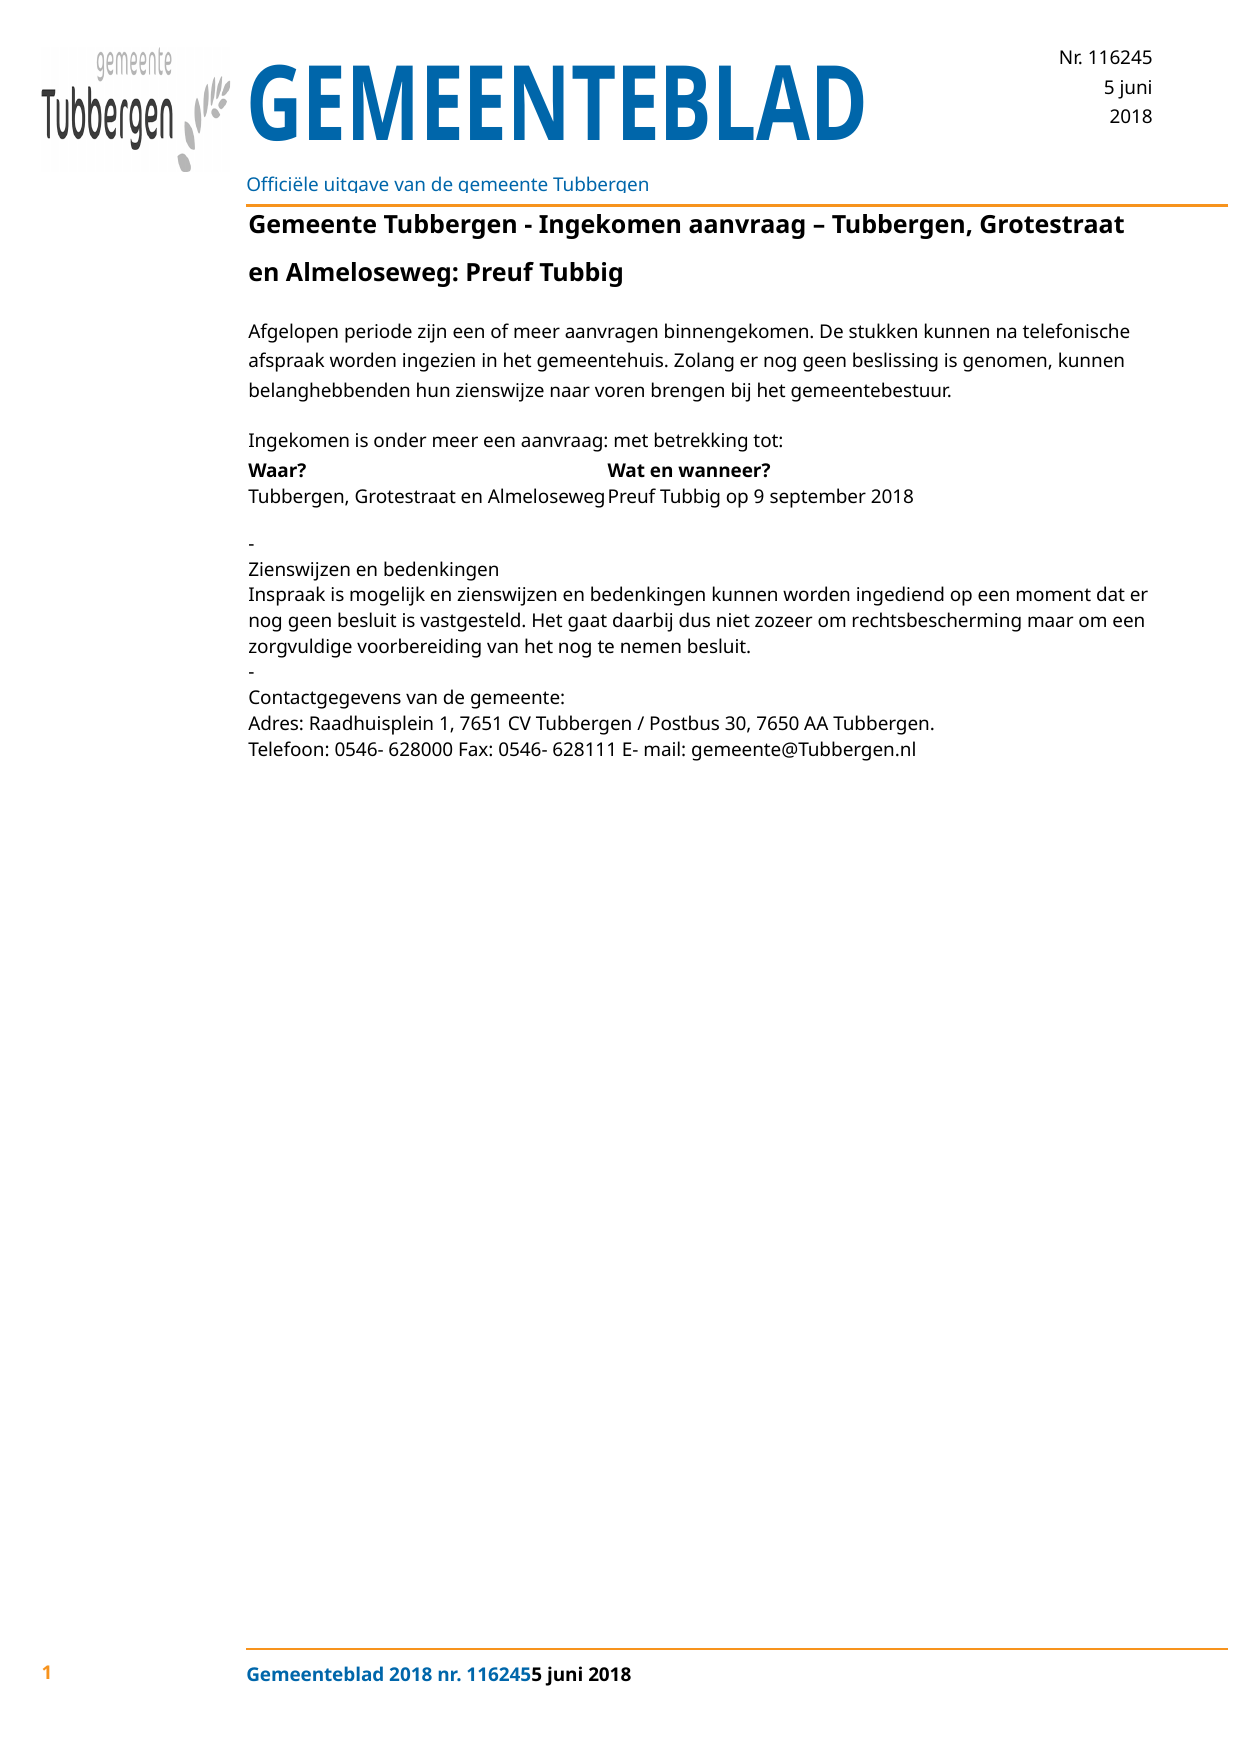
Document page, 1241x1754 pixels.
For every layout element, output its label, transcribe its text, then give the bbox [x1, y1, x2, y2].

text Inspraak is mogelijk en zienswijzen en bedenkingen kunnen worden ingediend op een moment dat er nog geen besluit is vastgesteld. Het gaat daarbij dus niet zozeer om rechtsbescherming maar om een zorgvuldige voorbereiding van het nog te nemen besluit. [248, 582, 1152, 659]
picture [41, 47, 231, 172]
text Contactgegevens van de gemeente: [248, 684, 1152, 710]
table_cell Tubbergen, Grotestraat en Almeloseweg [248, 483, 607, 509]
text Ingekomen is onder meer een aanvraag: met betrekking tot: [248, 427, 1152, 453]
table_cell Preuf Tubbig op 9 september 2018 [608, 483, 1152, 509]
text Afgelopen periode zijn een of meer aanvragen binnengekomen. De stukken kunnen na telefonische afspraak worden ingezien in het gemeentehuis. Zolang er nog geen beslissing is genomen, kunnen belanghebbenden hun zienswijze naar voren brengen bij het gemeentebestuur. [248, 318, 1152, 403]
text Adres: Raadhuisplein 1, 7651 CV Tubbergen / Postbus 30, 7650 AA Tubbergen. [248, 710, 1152, 736]
text Gemeente Tubbergen - Ingekomen aanvraag – Tubbergen, Grotestraat en Almeloseweg: Preuf Tubbig [248, 207, 1152, 288]
table_header Wat en wanneer? [608, 457, 1152, 483]
text Telefoon: 0546- 628000 Fax: 0546- 628111 E- mail: gemeente@Tubbergen.nl [248, 736, 1152, 762]
table_header Waar? [248, 457, 607, 483]
text - [248, 659, 1152, 684]
text Zienswijzen en bedenkingen [248, 556, 1152, 582]
text - [248, 530, 1152, 556]
